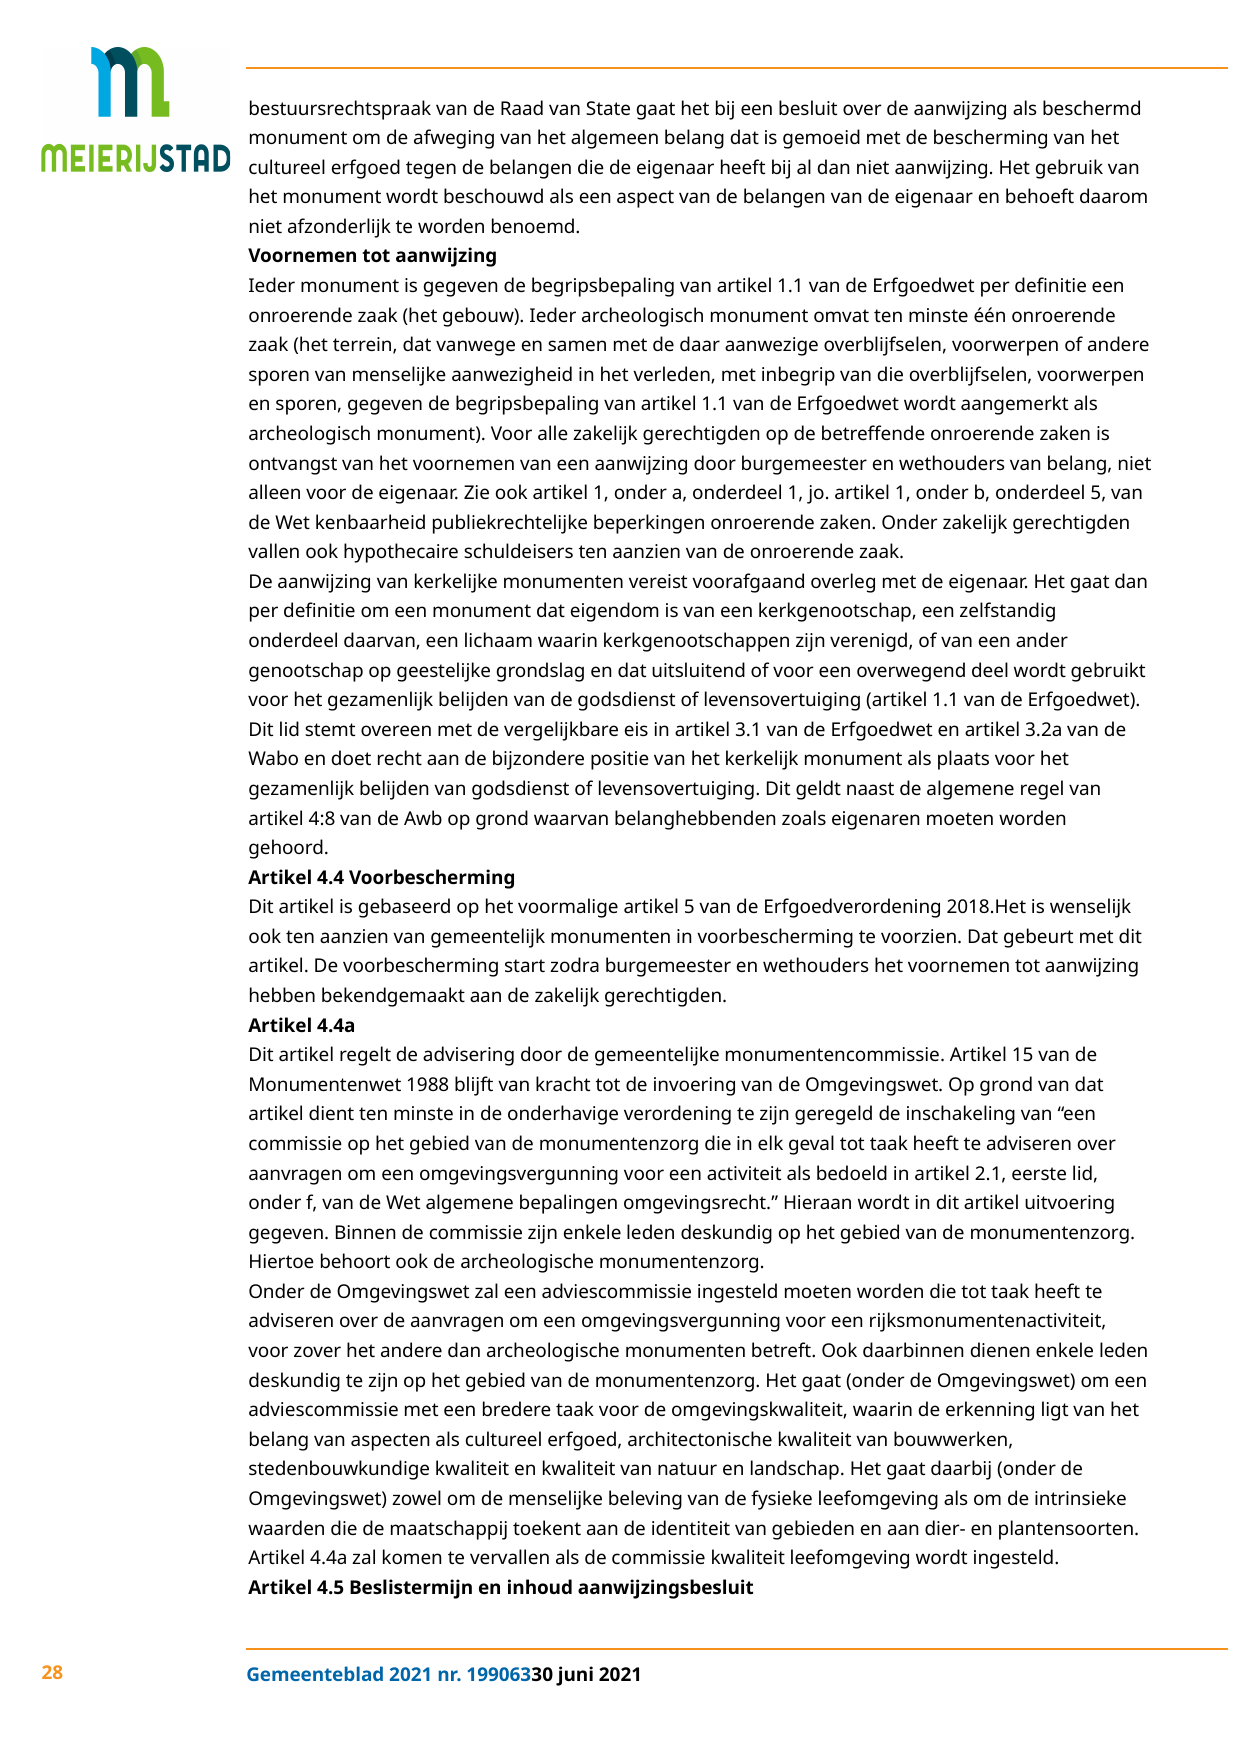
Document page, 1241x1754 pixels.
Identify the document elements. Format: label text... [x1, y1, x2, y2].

text Ieder monument is gegeven de begripsbepaling van artikel 1.1 van de Erfgoedwet per definitie een onroerende zaak (het gebouw). Ieder archeologisch monument omvat ten minste één onroerende zaak (het terrein, dat vanwege en samen met de daar aanwezige overblijfselen, voorwerpen of andere sporen van menselijke aanwezigheid in het verleden, met inbegrip van die overblijfselen, voorwerpen en sporen, gegeven de begripsbepaling van artikel 1.1 van de Erfgoedwet wordt aangemerkt als archeologisch monument). Voor alle zakelijk gerechtigden op de betreffende onroerende zaken is ontvangst van het voornemen van een aanwijzing door burgemeester en wethouders van belang, niet alleen voor de eigenaar. Zie ook artikel 1, onder a, onderdeel 1, jo. artikel 1, onder b, onderdeel 5, van de Wet kenbaarheid publiekrechtelijke beperkingen onroerende zaken. Onder zakelijk gerechtigden vallen ook hypothecaire schuldeisers ten aanzien van de onroerende zaak. [248, 272, 1152, 564]
text Artikel 4.4a [248, 1012, 1152, 1038]
text Voornemen tot aanwijzing [248, 243, 1152, 268]
text De aanwijzing van kerkelijke monumenten vereist voorafgaand overleg met de eigenaar. Het gaat dan per definitie om een monument dat eigendom is van een kerkgenootschap, een zelfstandig onderdeel daarvan, een lichaam waarin kerkgenootschappen zijn verenigd, of van een ander genootschap op geestelijke grondslag en dat uitsluitend of voor een overwegend deel wordt gebruikt voor het gezamenlijk belijden van de godsdienst of levensovertuiging (artikel 1.1 van de Erfgoedwet). Dit lid stemt overeen met de vergelijkbare eis in artikel 3.1 van de Erfgoedwet en artikel 3.2a van de Wabo en doet recht aan de bijzondere positie van het kerkelijk monument als plaats voor het gezamenlijk belijden van godsdienst of levensovertuiging. Dit geldt naast de algemene regel van artikel 4:8 van de Awb op grond waarvan belanghebbenden zoals eigenaren moeten worden gehoord. [248, 568, 1152, 860]
text bestuursrechtspraak van de Raad van State gaat het bij een besluit over de aanwijzing als beschermd monument om de afweging van het algemeen belang dat is gemoeid met de bescherming van het cultureel erfgoed tegen de belangen die de eigenaar heeft bij al dan niet aanwijzing. Het gebruik van het monument wordt beschouwd als een aspect van de belangen van de eigenaar en behoeft daarom niet afzonderlijk te worden benoemd. [248, 95, 1152, 239]
text Artikel 4.5 Beslistermijn en inhoud aanwijzingsbesluit [248, 1574, 1152, 1600]
picture [41, 47, 231, 172]
text Dit artikel regelt de advisering door de gemeentelijke monumentencommissie. Artikel 15 van de Monumentenwet 1988 blijft van kracht tot de invoering van de Omgevingswet. Op grond van dat artikel dient ten minste in de onderhavige verordening te zijn geregeld de inschakeling van “een commissie op het gebied van de monumentenzorg die in elk geval tot taak heeft te adviseren over aanvragen om een omgevingsvergunning voor een activiteit als bedoeld in artikel 2.1, eerste lid, onder f, van de Wet algemene bepalingen omgevingsrecht.” Hieraan wordt in dit artikel uitvoering gegeven. Binnen de commissie zijn enkele leden deskundig op het gebied van de monumentenzorg. Hiertoe behoort ook de archeologische monumentenzorg. [248, 1041, 1152, 1274]
text Dit artikel is gebaseerd op het voormalige artikel 5 van de Erfgoedverordening 2018.Het is wenselijk ook ten aanzien van gemeentelijk monumenten in voorbescherming te voorzien. Dat gebeurt met dit artikel. De voorbescherming start zodra burgemeester en wethouders het voornemen tot aanwijzing hebben bekendgemaakt aan de zakelijk gerechtigden. [248, 893, 1152, 1008]
text Artikel 4.4 Voorbescherming [248, 864, 1152, 890]
text Onder de Omgevingswet zal een adviescommissie ingesteld moeten worden die tot taak heeft te adviseren over de aanvragen om een omgevingsvergunning voor een rijksmonumentenactiviteit, voor zover het andere dan archeologische monumenten betreft. Ook daarbinnen dienen enkele leden deskundig te zijn op het gebied van de monumentenzorg. Het gaat (onder de Omgevingswet) om een adviescommissie met een bredere taak voor de omgevingskwaliteit, waarin de erkenning ligt van het belang van aspecten als cultureel erfgoed, architectonische kwaliteit van bouwwerken, stedenbouwkundige kwaliteit en kwaliteit van natuur en landschap. Het gaat daarbij (onder de Omgevingswet) zowel om de menselijke beleving van de fysieke leefomgeving als om de intrinsieke waarden die de maatschappij toekent aan de identiteit van gebieden en aan dier- en plantensoorten. Artikel 4.4a zal komen te vervallen als de commissie kwaliteit leefomgeving wordt ingesteld. [248, 1278, 1152, 1570]
